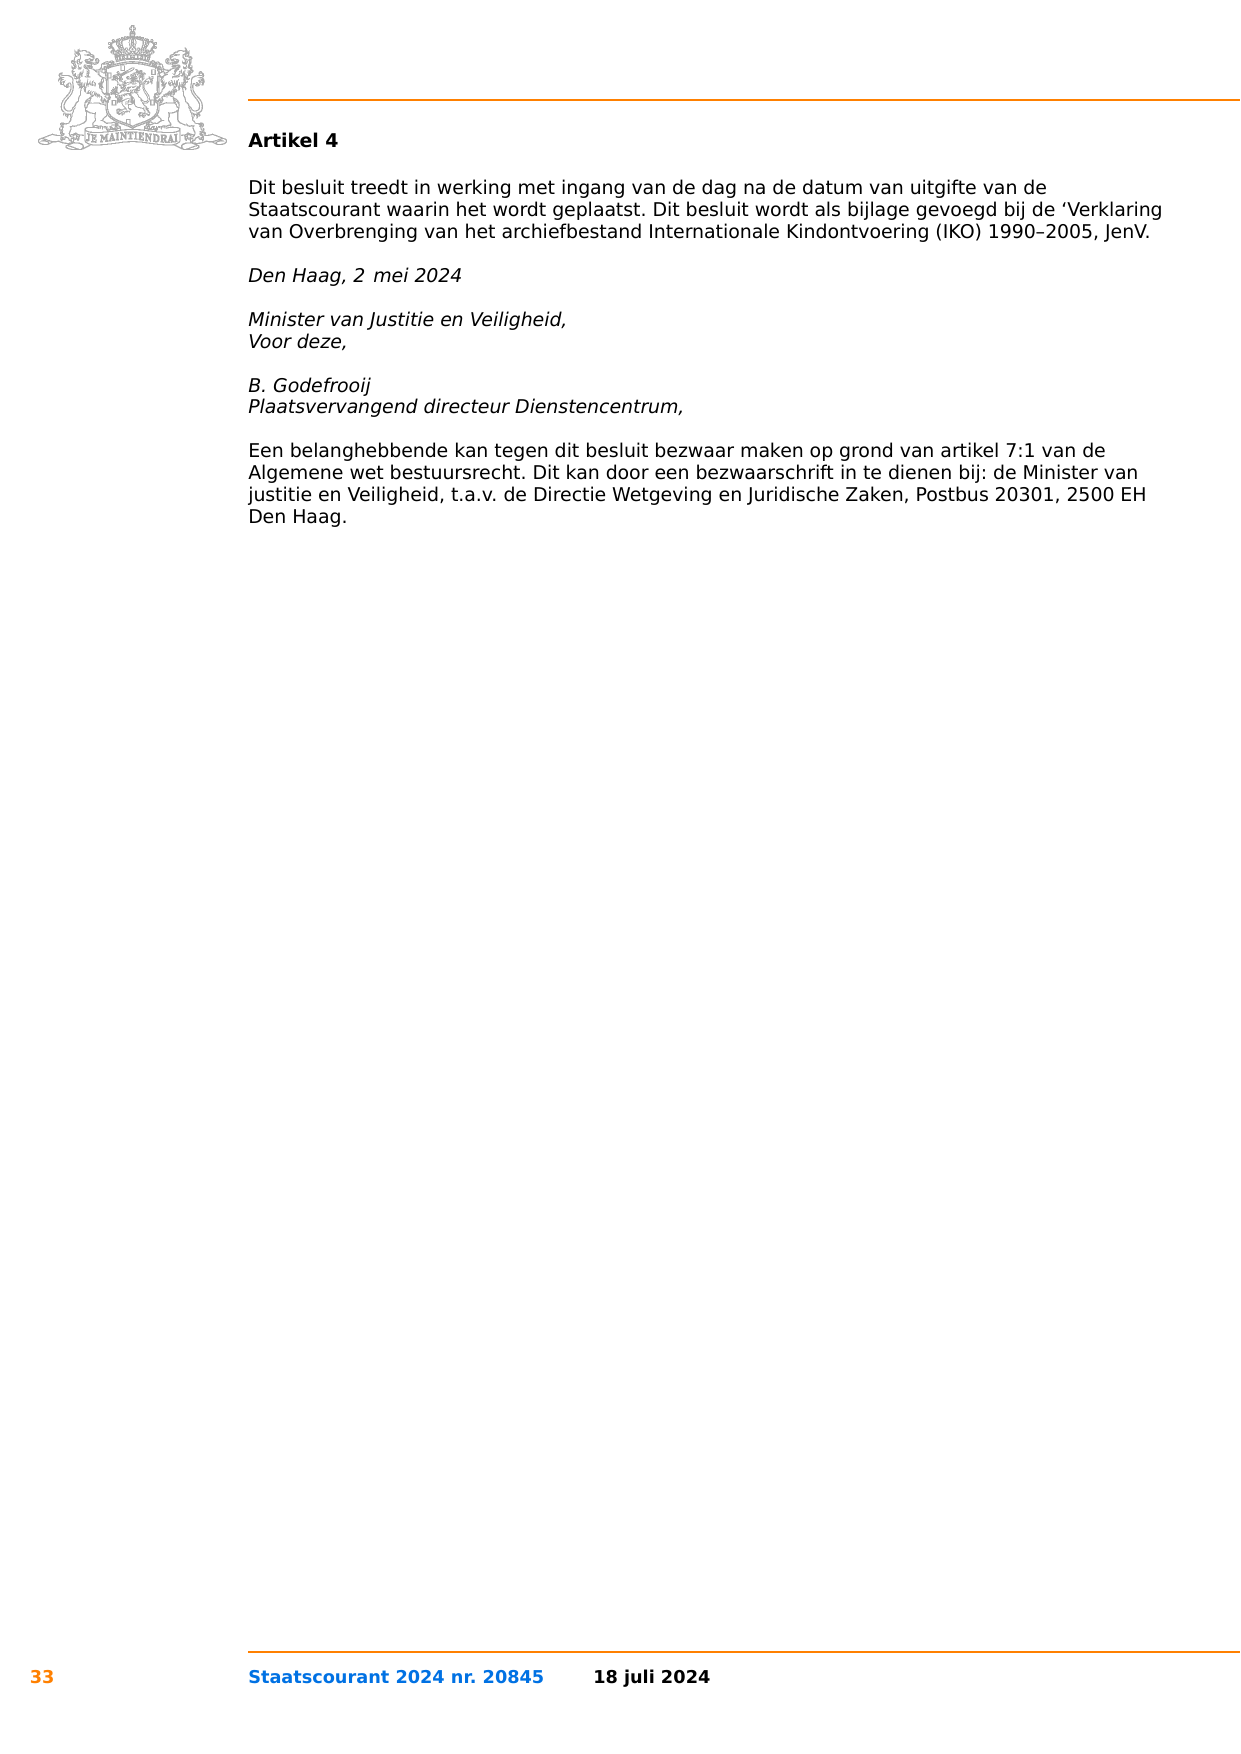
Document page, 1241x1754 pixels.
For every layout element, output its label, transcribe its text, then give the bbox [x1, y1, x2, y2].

text Een belanghebbende kan tegen dit besluit bezwaar maken op grond van artikel 7:1 van de Algemene wet bestuursrecht. Dit kan door een bezwaarschrift in te dienen bij: de Minister van justitie en Veiligheid, t.a.v. de Directie Wetgeving en Juridische Zaken, Postbus 20301, 2500 EH Den Haag. [248, 440, 1163, 528]
text Den Haag, 2 mei 2024 [248, 265, 1163, 287]
text Dit besluit treedt in werking met ingang van de dag na de datum van uitgifte van de Staatscourant waarin het wordt geplaatst. Dit besluit wordt als bijlage gevoegd bij de ‘Verklaring van Overbrenging van het archiefbestand Internationale Kindontvoering (IKO) 1990–2005, JenV. [248, 177, 1163, 243]
text Minister van Justitie en Veiligheid, Voor deze, B. Godefrooij Plaatsvervangend directeur Dienstencentrum, [248, 308, 1163, 418]
picture [38, 25, 227, 150]
subtitle Artikel 4 [248, 130, 1163, 152]
